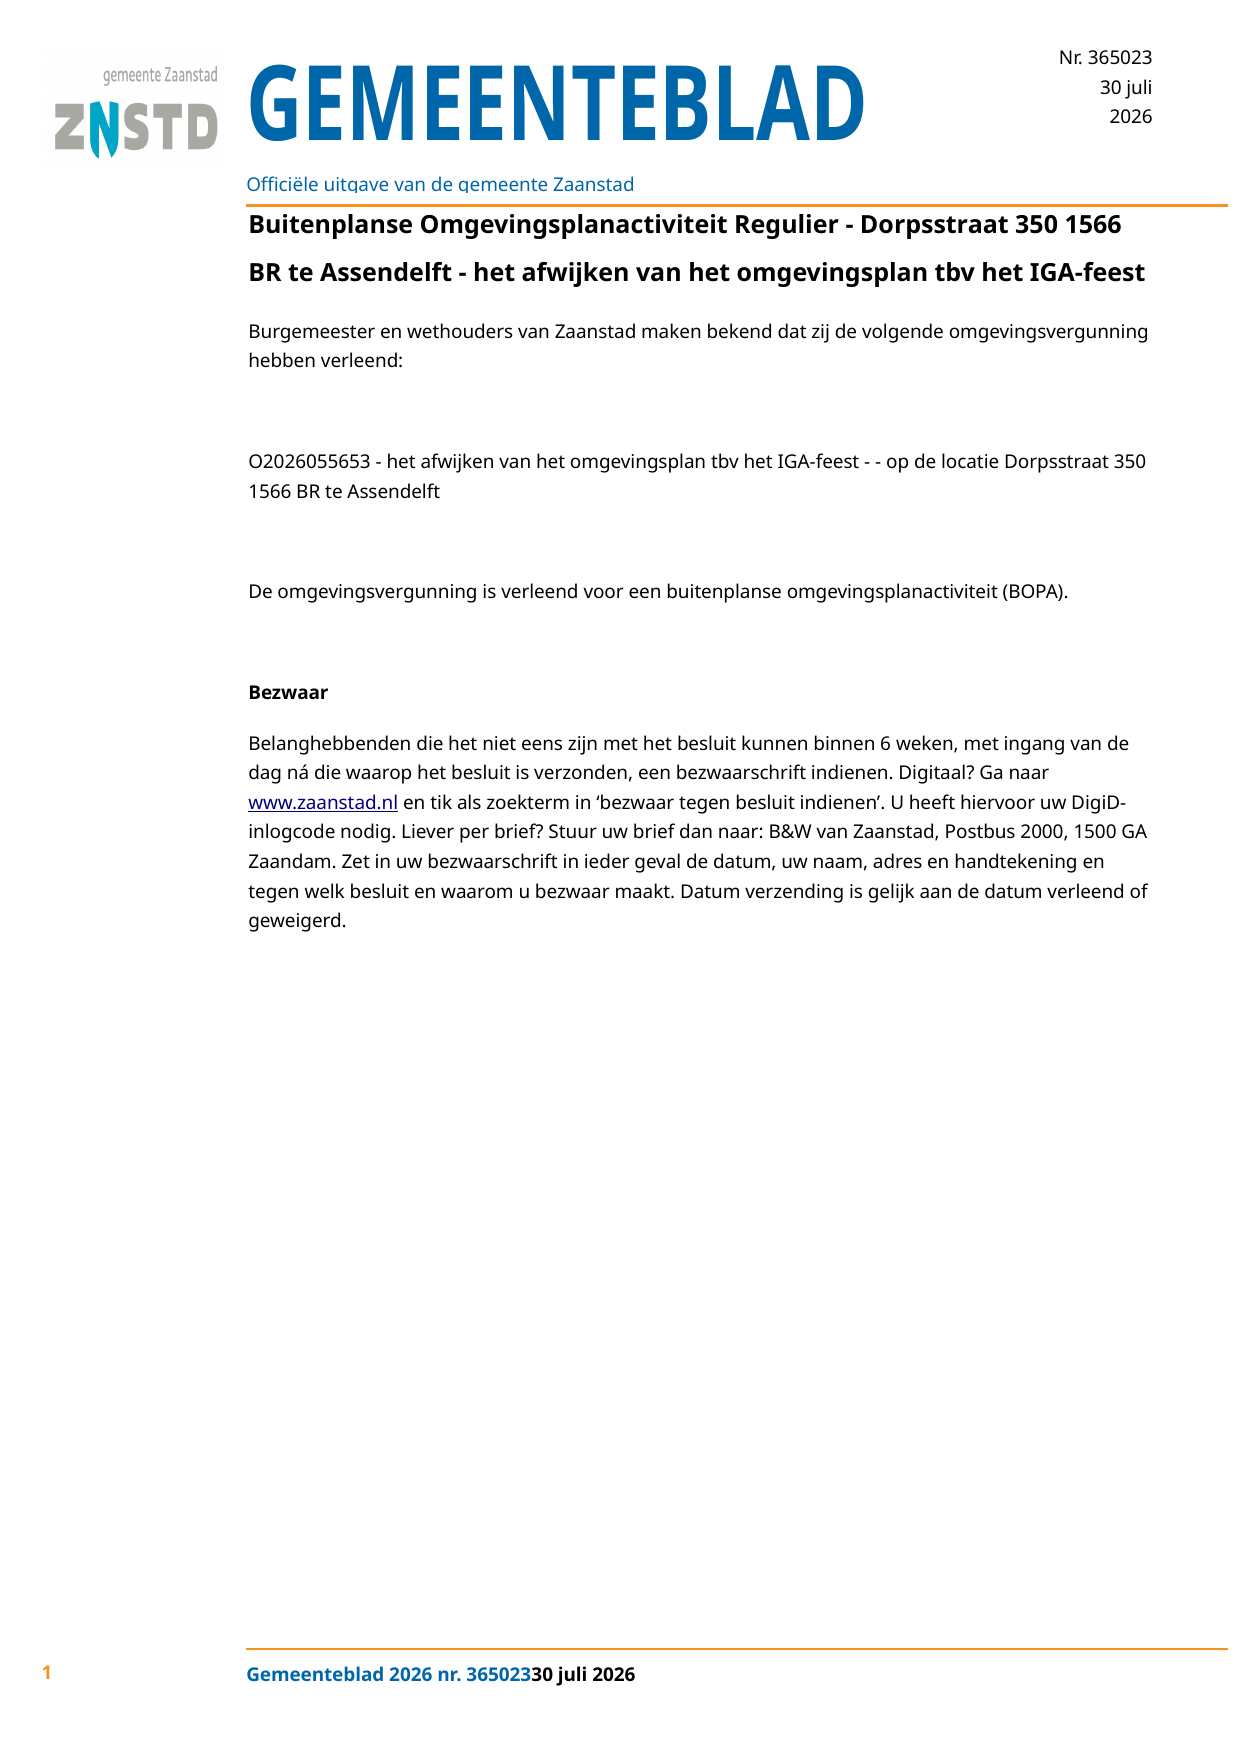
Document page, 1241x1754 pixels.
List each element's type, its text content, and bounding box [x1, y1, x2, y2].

text O2026055653 - het afwijken van het omgevingsplan tbv het IGA-feest - - op de locatie Dorpsstraat 350 1566 BR te Assendelft [248, 448, 1152, 504]
text Burgemeester en wethouders van Zaanstad maken bekend dat zij de volgende omgevingsvergunning hebben verleend: [248, 318, 1152, 373]
text Buitenplanse Omgevingsplanactiviteit Regulier - Dorpsstraat 350 1566 BR te Assendelft - het afwijken van het omgevingsplan tbv het IGA-feest [248, 207, 1152, 288]
text Belanghebbenden die het niet eens zijn met het besluit kunnen binnen 6 weken, met ingang van de dag ná die waarop het besluit is verzonden, een bezwaarschrift indienen. Digitaal? Ga naar www.zaanstad.nl en tik als zoekterm in ‘bezwaar tegen besluit indienen’. U heeft hiervoor uw DigiD-inlogcode nodig. Liever per brief? Stuur uw brief dan naar: B&W van Zaanstad, Postbus 2000, 1500 GA Zaandam. Zet in uw bezwaarschrift in ieder geval de datum, uw naam, adres en handtekening en tegen welk besluit en waarom u bezwaar maakt. Datum verzending is gelijk aan de datum verleend of geweigerd. [248, 730, 1152, 933]
text De omgevingsvergunning is verleend voor een buitenplanse omgevingsplanactiviteit (BOPA). [248, 579, 1152, 604]
picture [41, 47, 231, 172]
text Bezwaar [248, 679, 1152, 705]
